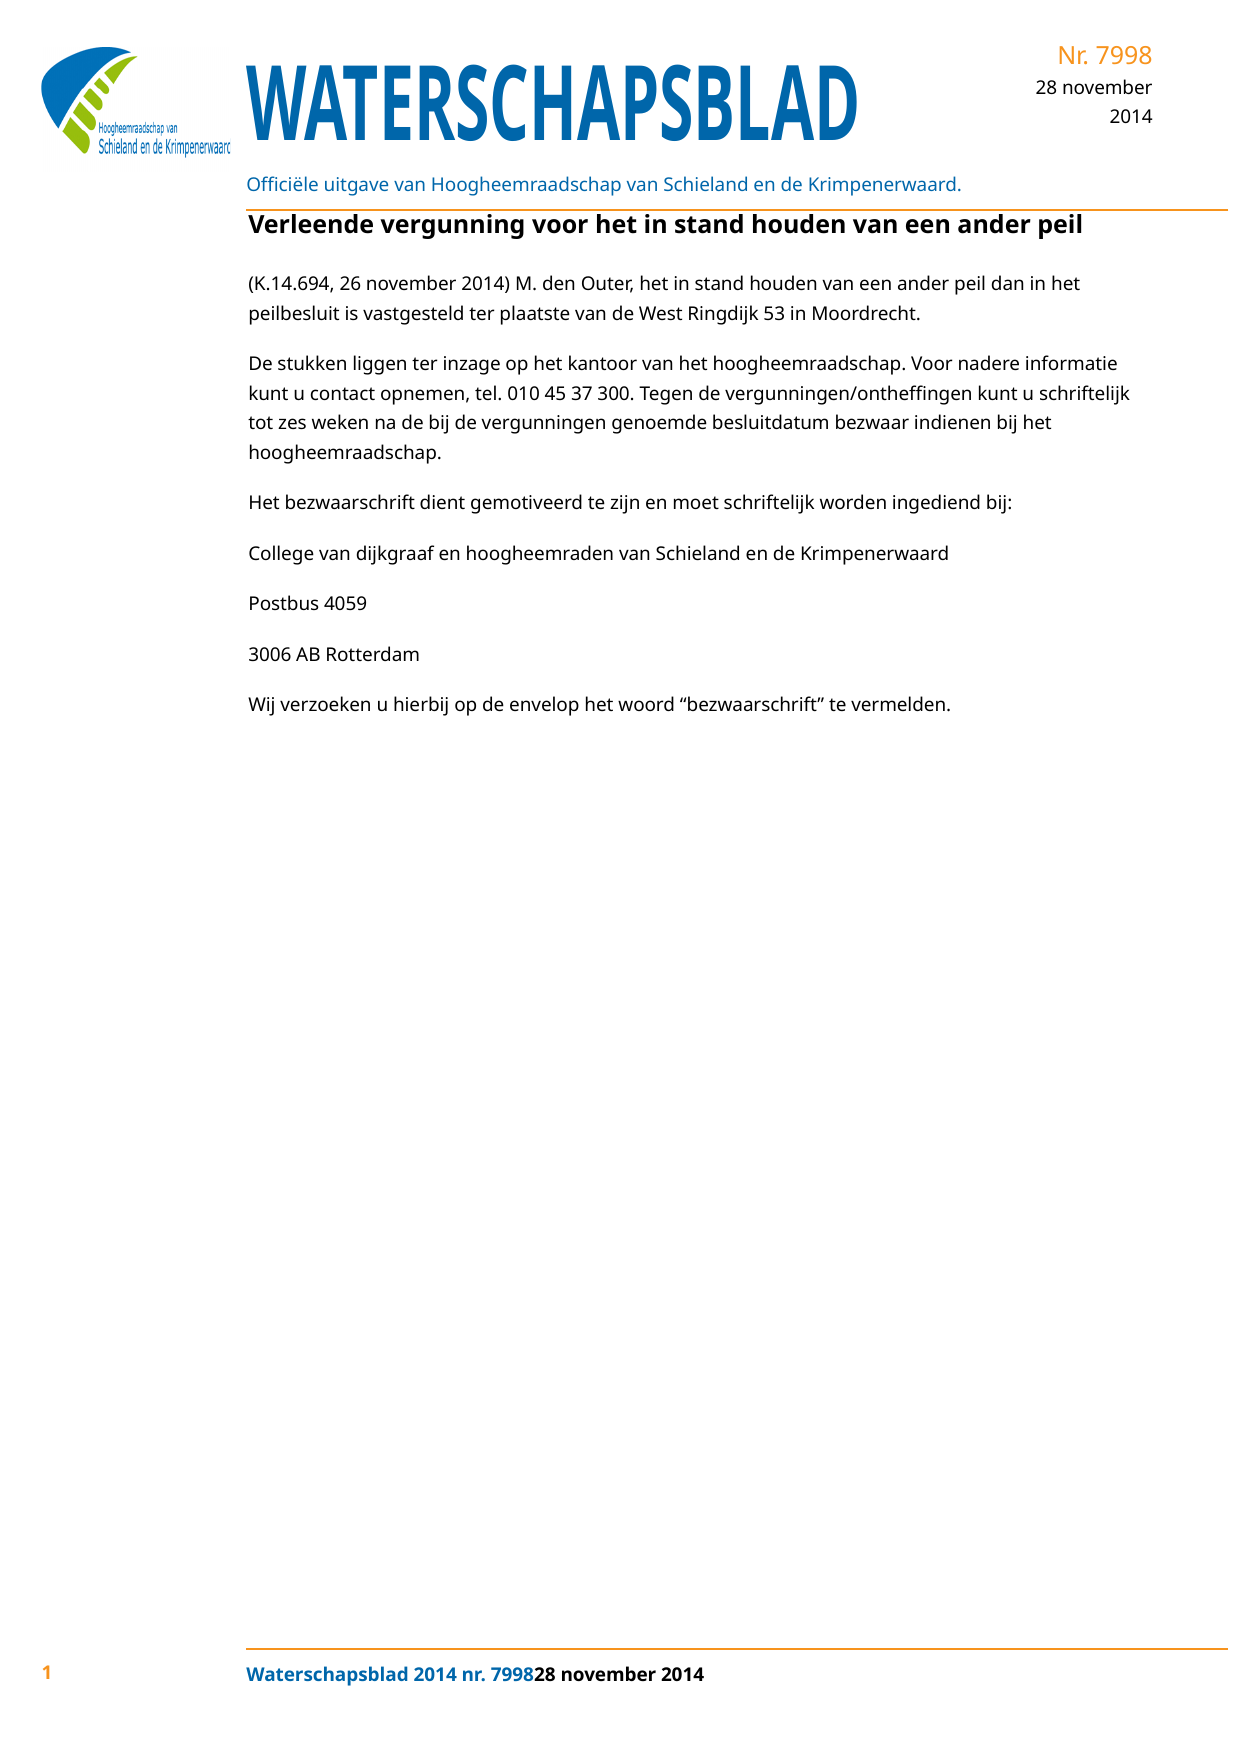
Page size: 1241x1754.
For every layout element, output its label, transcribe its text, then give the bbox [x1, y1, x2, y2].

text Verleende vergunning voor het in stand houden van een ander peil [248, 211, 1152, 241]
text Postbus 4059 [248, 590, 1152, 616]
text 3006 AB Rotterdam [248, 641, 1152, 666]
text Het bezwaarschrift dient gemotiveerd te zijn en moet schriftelijk worden ingediend bij: [248, 489, 1152, 515]
picture [41, 47, 231, 172]
text (K.14.694, 26 november 2014) M. den Outer, het in stand houden van een ander peil dan in het peilbesluit is vastgesteld ter plaatste van de West Ringdijk 53 in Moordrecht. [248, 270, 1152, 326]
text College van dijkgraaf en hoogheemraden van Schieland en de Krimpenerwaard [248, 540, 1152, 566]
text Wij verzoeken u hierbij op de envelop het woord “bezwaarschrift” te vermelden. [248, 691, 1152, 717]
text De stukken liggen ter inzage op het kantoor van het hoogheemraadschap. Voor nadere informatie kunt u contact opnemen, tel. 010 45 37 300. Tegen de vergunningen/ontheffingen kunt u schriftelijk tot zes weken na de bij de vergunningen genoemde besluitdatum bezwaar indienen bij het hoogheemraadschap. [248, 350, 1152, 465]
